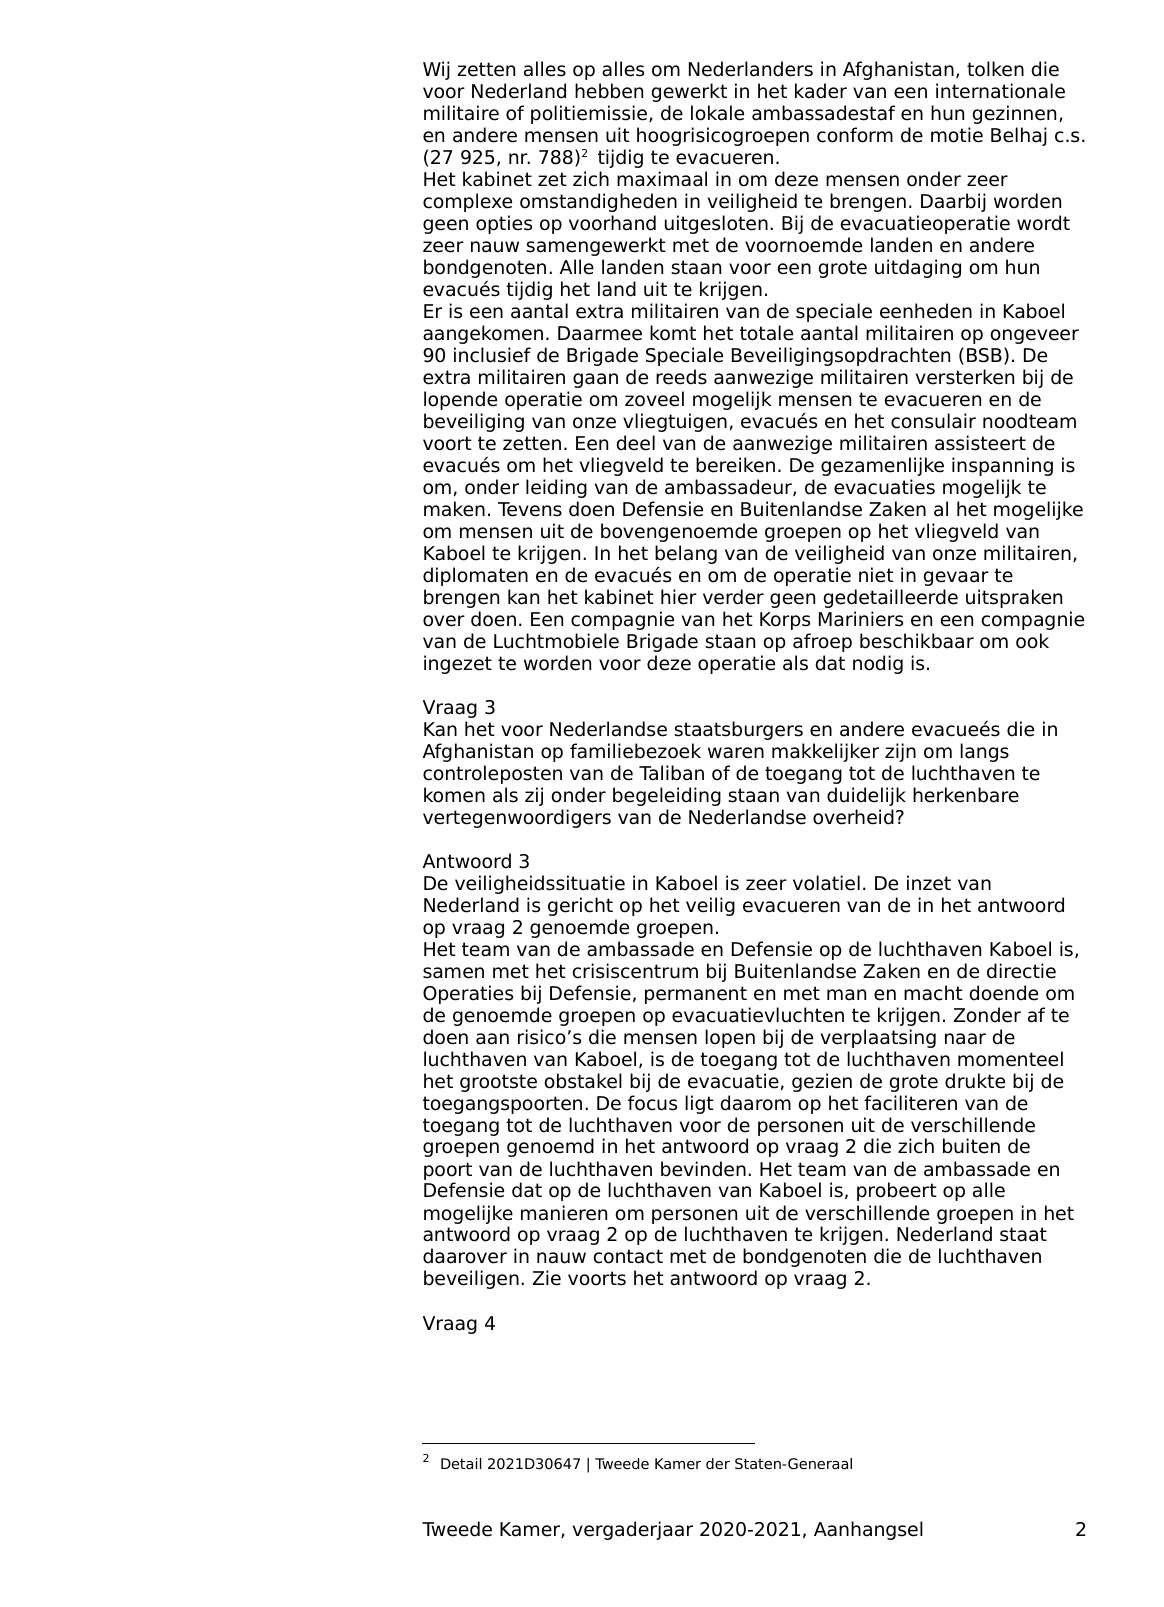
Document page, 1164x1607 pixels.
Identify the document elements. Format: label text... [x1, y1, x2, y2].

text Het kabinet zet zich maximaal in om deze mensen onder zeer complexe omstandigheden in veiligheid te brengen. Daarbij worden geen opties op voorhand uitgesloten. Bij de evacuatieoperatie wordt zeer nauw samengewerkt met de voornoemde landen en andere bondgenoten. Alle landen staan voor een grote uitdaging om hun evacués tijdig het land uit te krijgen. [422, 169, 1087, 301]
text Het team van de ambassade en Defensie op de luchthaven Kaboel is, samen met het crisiscentrum bij Buitenlandse Zaken en de directie Operaties bij Defensie, permanent en met man en macht doende om de genoemde groepen op evacuatievluchten te krijgen. Zonder af te doen aan risico’s die mensen lopen bij de verplaatsing naar de luchthaven van Kaboel, is de toegang tot de luchthaven momenteel het grootste obstakel bij de evacuatie, gezien de grote drukte bij de toegangspoorten. De focus ligt daarom op het faciliteren van de toegang tot de luchthaven voor de personen uit de verschillende groepen genoemd in het antwoord op vraag 2 die zich buiten de poort van de luchthaven bevinden. Het team van de ambassade en Defensie dat op de luchthaven van Kaboel is, probeert op alle mogelijke manieren om personen uit de verschillende groepen in het antwoord op vraag 2 op de luchthaven te krijgen. Nederland staat daarover in nauw contact met de bondgenoten die de luchthaven beveiligen. Zie voorts het antwoord op vraag 2. [422, 939, 1087, 1290]
text Wij zetten alles op alles om Nederlanders in Afghanistan, tolken die voor Nederland hebben gewerkt in het kader van een internationale militaire of politiemissie, de lokale ambassadestaf en hun gezinnen, en andere mensen uit hoogrisicogroepen conform de motie Belhaj c.s. (27 925, nr. 788) tijdig te evacueren. [422, 59, 1087, 169]
text De veiligheidssituatie in Kaboel is zeer volatiel. De inzet van Nederland is gericht op het veilig evacueren van de in het antwoord op vraag 2 genoemde groepen. [422, 873, 1087, 939]
text Antwoord 3 [422, 851, 1087, 873]
text Er is een aantal extra militairen van de speciale eenheden in Kaboel aangekomen. Daarmee komt het totale aantal militairen op ongeveer 90 inclusief de Brigade Speciale Beveiligingsopdrachten (BSB). De extra militairen gaan de reeds aanwezige militairen versterken bij de lopende operatie om zoveel mogelijk mensen te evacueren en de beveiliging van onze vliegtuigen, evacués en het consulair noodteam voort te zetten. Een deel van de aanwezige militairen assisteert de evacués om het vliegveld te bereiken. De gezamenlijke inspanning is om, onder leiding van de ambassadeur, de evacuaties mogelijk te maken. Tevens doen Defensie en Buitenlandse Zaken al het mogelijke om mensen uit de bovengenoemde groepen op het vliegveld van Kaboel te krijgen. In het belang van de veiligheid van onze militairen, diplomaten en de evacués en om de operatie niet in gevaar te brengen kan het kabinet hier verder geen gedetailleerde uitspraken over doen. Een compagnie van het Korps Mariniers en een compagnie van de Luchtmobiele Brigade staan op afroep beschikbaar om ook ingezet te worden voor deze operatie als dat nodig is. [422, 301, 1087, 674]
text Detail 2021D30647 | Tweede Kamer der Staten-Generaal [422, 1452, 1087, 1474]
text Vraag 3 [422, 697, 1087, 719]
text Vraag 4 [422, 1312, 1087, 1334]
text Kan het voor Nederlandse staatsburgers en andere evacueés die in Afghanistan op familiebezoek waren makkelijker zijn om langs controleposten van de Taliban of de toegang tot de luchthaven te komen als zij onder begeleiding staan van duidelijk herkenbare vertegenwoordigers van de Nederlandse overheid? [422, 719, 1087, 828]
